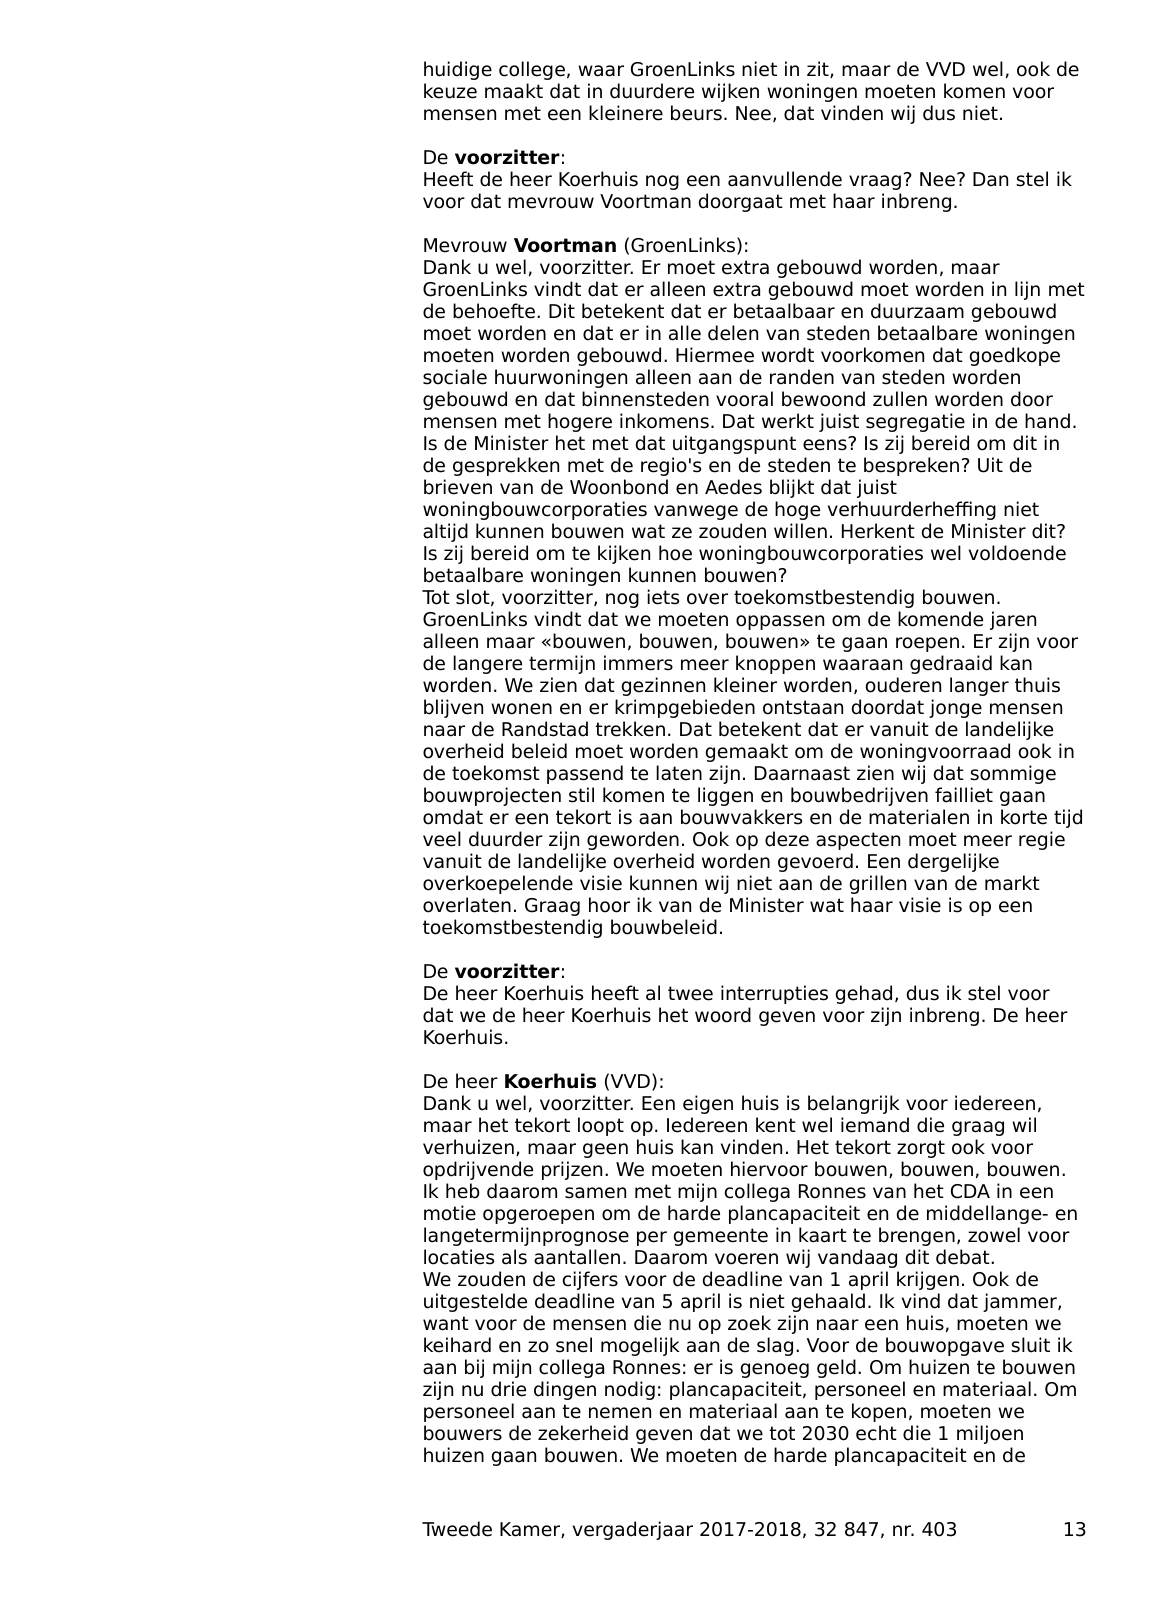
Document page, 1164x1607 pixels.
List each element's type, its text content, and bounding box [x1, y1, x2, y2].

text Dank u wel, voorzitter. Een eigen huis is belangrijk voor iedereen, maar het tekort loopt op. Iedereen kent wel iemand die graag wil verhuizen, maar geen huis kan vinden. Het tekort zorgt ook voor opdrijvende prijzen. We moeten hiervoor bouwen, bouwen, bouwen. Ik heb daarom samen met mijn collega Ronnes van het CDA in een motie opgeroepen om de harde plancapaciteit en de middellange- en langetermijnprognose per gemeente in kaart te brengen, zowel voor locaties als aantallen. Daarom voeren wij vandaag dit debat. [422, 1093, 1087, 1269]
text Heeft de heer Koerhuis nog een aanvullende vraag? Nee? Dan stel ik voor dat mevrouw Voortman doorgaat met haar inbreng. [422, 169, 1087, 213]
text huidige college, waar GroenLinks niet in zit, maar de VVD wel, ook de keuze maakt dat in duurdere wijken woningen moeten komen voor mensen met een kleinere beurs. Nee, dat vinden wij dus niet. [422, 59, 1087, 125]
text Dank u wel, voorzitter. Er moet extra gebouwd worden, maar GroenLinks vindt dat er alleen extra gebouwd moet worden in lijn met de behoefte. Dit betekent dat er betaalbaar en duurzaam gebouwd moet worden en dat er in alle delen van steden betaalbare woningen moeten worden gebouwd. Hiermee wordt voorkomen dat goedkope sociale huurwoningen alleen aan de randen van steden worden gebouwd en dat binnensteden vooral bewoond zullen worden door mensen met hogere inkomens. Dat werkt juist segregatie in de hand. Is de Minister het met dat uitgangspunt eens? Is zij bereid om dit in de gesprekken met de regio's en de steden te bespreken? Uit de brieven van de Woonbond en Aedes blijkt dat juist woningbouwcorporaties vanwege de hoge verhuurderheffing niet altijd kunnen bouwen wat ze zouden willen. Herkent de Minister dit? Is zij bereid om te kijken hoe woningbouwcorporaties wel voldoende betaalbare woningen kunnen bouwen? [422, 257, 1087, 587]
text Mevrouw Voortman (GroenLinks): [422, 235, 1087, 257]
text We zouden de cijfers voor de deadline van 1 april krijgen. Ook de uitgestelde deadline van 5 april is niet gehaald. Ik vind dat jammer, want voor de mensen die nu op zoek zijn naar een huis, moeten we keihard en zo snel mogelijk aan de slag. Voor de bouwopgave sluit ik aan bij mijn collega Ronnes: er is genoeg geld. Om huizen te bouwen zijn nu drie dingen nodig: plancapaciteit, personeel en materiaal. Om personeel aan te nemen en materiaal aan te kopen, moeten we bouwers de zekerheid geven dat we tot 2030 echt die 1 miljoen huizen gaan bouwen. We moeten de harde plancapaciteit en de [422, 1269, 1087, 1467]
text De heer Koerhuis heeft al twee interrupties gehad, dus ik stel voor dat we de heer Koerhuis het woord geven voor zijn inbreng. De heer Koerhuis. [422, 983, 1087, 1049]
text Tot slot, voorzitter, nog iets over toekomstbestendig bouwen. GroenLinks vindt dat we moeten oppassen om de komende jaren alleen maar «bouwen, bouwen, bouwen» te gaan roepen. Er zijn voor de langere termijn immers meer knoppen waaraan gedraaid kan worden. We zien dat gezinnen kleiner worden, ouderen langer thuis blijven wonen en er krimpgebieden ontstaan doordat jonge mensen naar de Randstad trekken. Dat betekent dat er vanuit de landelijke overheid beleid moet worden gemaakt om de woningvoorraad ook in de toekomst passend te laten zijn. Daarnaast zien wij dat sommige bouwprojecten stil komen te liggen en bouwbedrijven failliet gaan omdat er een tekort is aan bouwvakkers en de materialen in korte tijd veel duurder zijn geworden. Ook op deze aspecten moet meer regie vanuit de landelijke overheid worden gevoerd. Een dergelijke overkoepelende visie kunnen wij niet aan de grillen van de markt overlaten. Graag hoor ik van de Minister wat haar visie is op een toekomstbestendig bouwbeleid. [422, 587, 1087, 939]
text De heer Koerhuis (VVD): [422, 1071, 1087, 1093]
text De voorzitter: [422, 147, 1087, 169]
text De voorzitter: [422, 961, 1087, 983]
